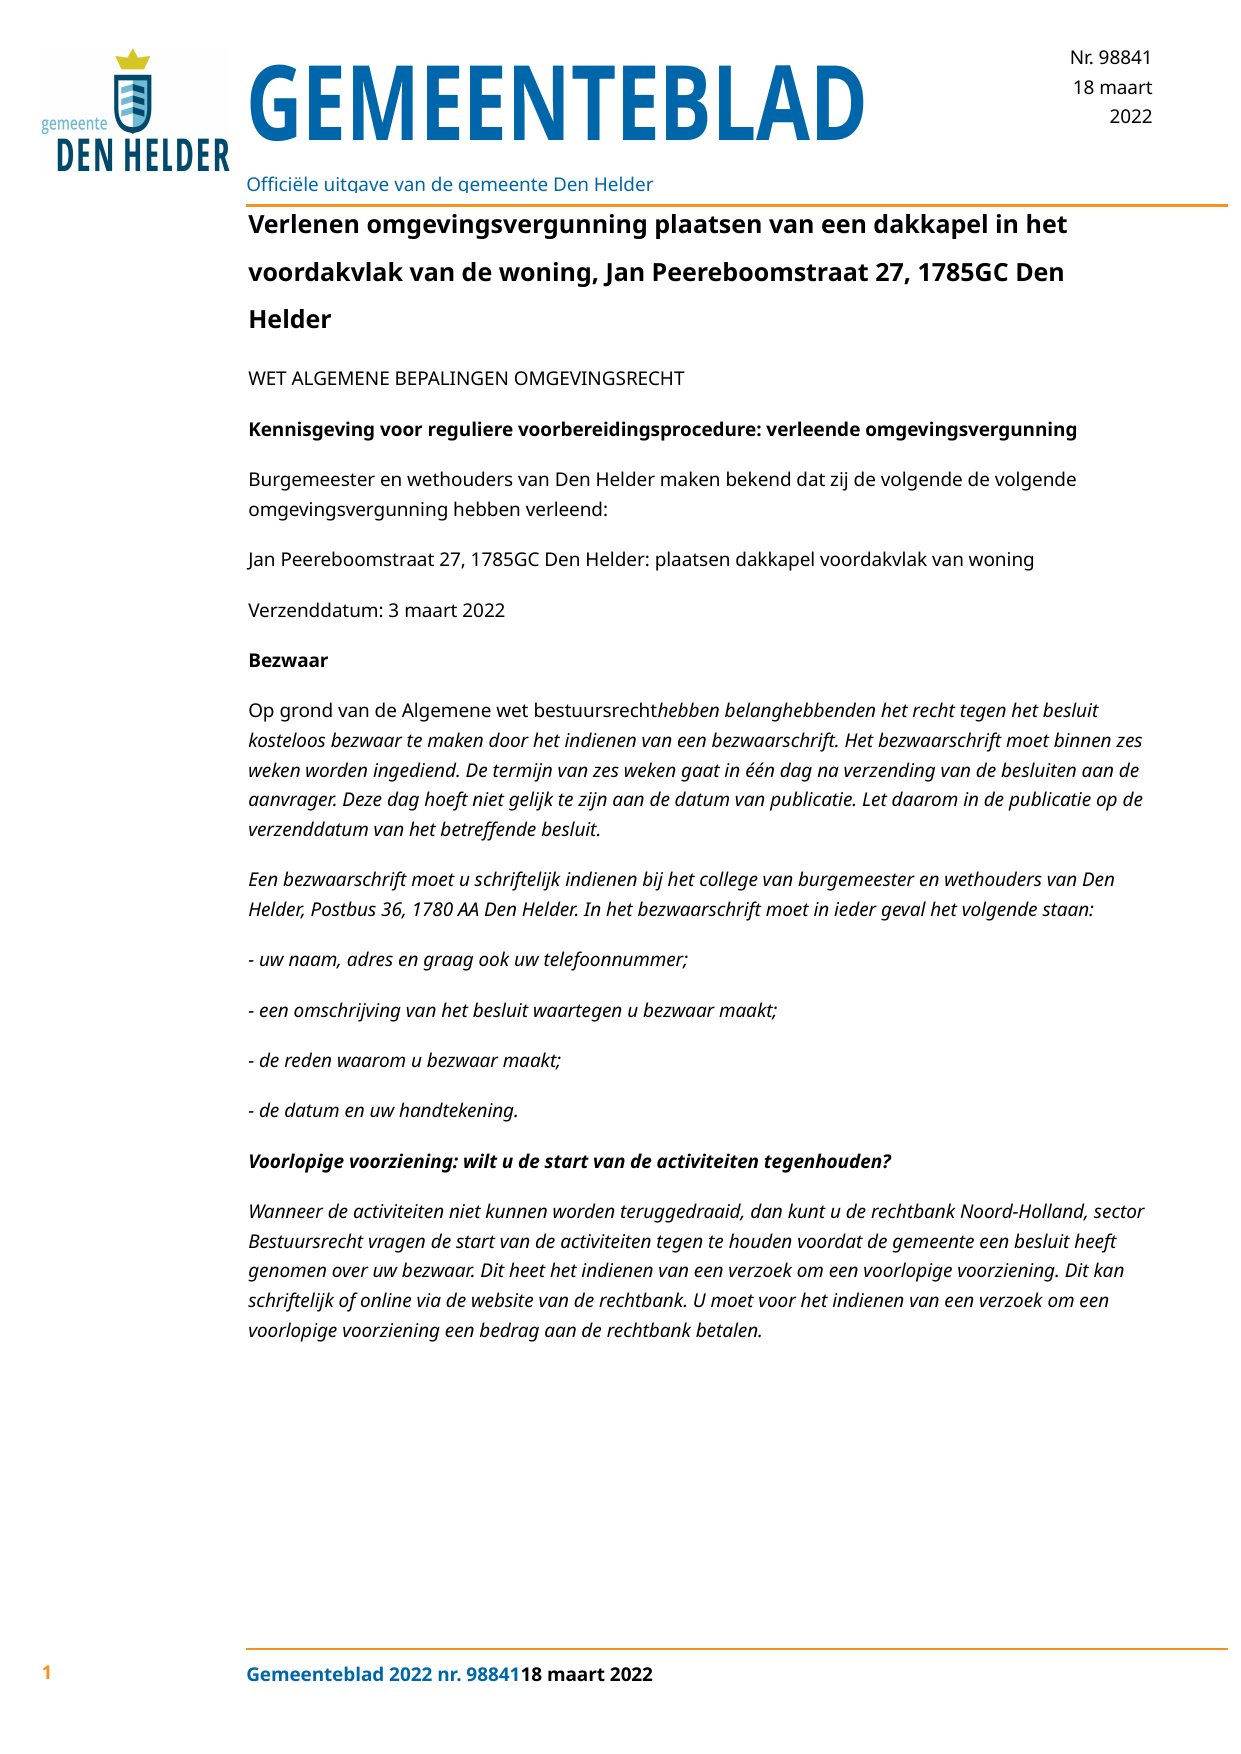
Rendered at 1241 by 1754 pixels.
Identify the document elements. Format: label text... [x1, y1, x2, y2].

picture [63, 144, 68, 165]
picture [220, 160, 224, 172]
picture [182, 144, 187, 165]
text Verzenddatum: 3 maart 2022 [248, 597, 1152, 622]
text WET ALGEMENE BEPALINGEN OMGEVINGSRECHT [248, 366, 1152, 391]
text Jan Peereboomstraat 27, 1785GC Den Helder: plaatsen dakkapel voordakvlak van woning [248, 546, 1152, 572]
text - de datum en uw handtekening. [248, 1098, 1152, 1123]
text Verlenen omgevingsvergunning plaatsen van een dakkapel in het voordakvlak van de woning, Jan Peereboomstraat 27, 1785GC Den Helder [248, 207, 1152, 336]
text - een omschrijving van het besluit waartegen u bezwaar maakt; [248, 997, 1152, 1022]
text - de reden waarom u bezwaar maakt; [248, 1047, 1152, 1073]
text - uw naam, adres en graag ook uw telefoonnummer; [248, 946, 1152, 972]
text Wanneer de activiteiten niet kunnen worden teruggedraaid, dan kunt u de rechtbank Noord-Holland, sector Bestuursrecht vragen de start van de activiteiten tegen te houden voordat de gemeente een besluit heeft genomen over uw bezwaar. Dit heet het indienen van een verzoek om een voorlopige voorziening. Dit kan schriftelijk of online via de website van de rechtbank. U moet voor het indienen van een verzoek om een voorlopige voorziening een bedrag aan de rechtbank betalen. [248, 1198, 1152, 1342]
picture [100, 154, 106, 172]
text Bezwaar [248, 647, 1152, 673]
text Burgemeester en wethouders van Den Helder maken bekend dat zij de volgende de volgende omgevingsvergunning hebben verleend: [248, 466, 1152, 522]
text Voorlopige voorziening: wilt u de start van de activiteiten tegenhouden? [248, 1148, 1152, 1174]
picture [41, 47, 231, 172]
text Een bezwaarschrift moet u schriftelijk indienen bij het college van burgemeester en wethouders van Den Helder, Postbus 36, 1780 AA Den Helder. In het bezwaarschrift moet in ieder geval het volgende staan: [248, 866, 1152, 922]
text Op grond van de Algemene wet bestuursrechthebben belanghebbenden het recht tegen het besluit kosteloos bezwaar te maken door het indienen van een bezwaarschrift. Het bezwaarschrift moet binnen zes weken worden ingediend. De termijn van zes weken gaat in één dag na verzending van de besluiten aan de aanvrager. Deze dag hoeft niet gelijk te zijn aan de datum van publicatie. Let daarom in de publicatie op de verzenddatum van het betreffende besluit. [248, 698, 1152, 842]
text Kennisgeving voor reguliere voorbereidingsprocedure: verleende omgevingsvergunning [248, 416, 1152, 442]
picture [130, 157, 135, 172]
